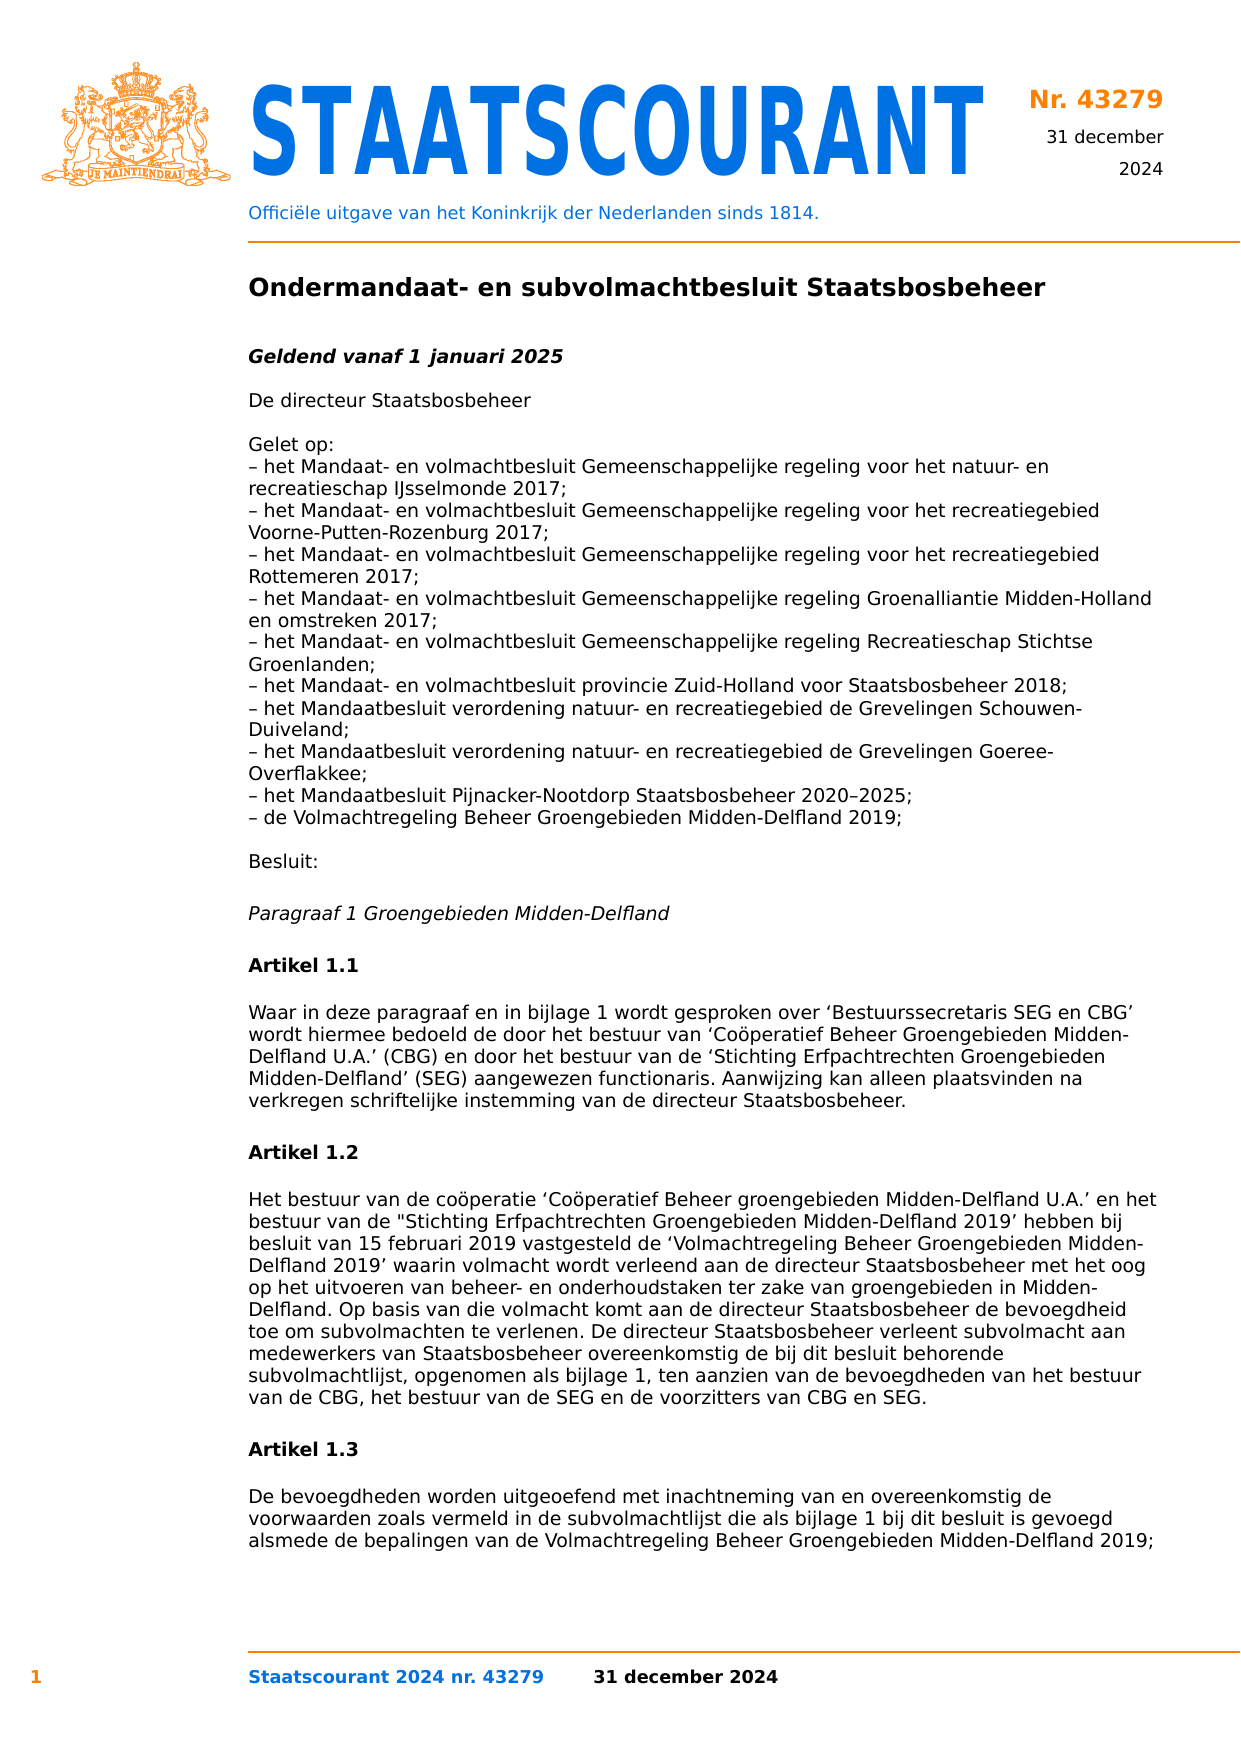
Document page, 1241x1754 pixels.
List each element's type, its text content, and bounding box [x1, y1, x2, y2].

table_header STAATSCOURANT [248, 62, 998, 203]
text De bevoegdheden worden uitgeoefend met inachtneming van en overeenkomstig de voorwaarden zoals vermeld in de subvolmachtlijst die als bijlage 1 bij dit besluit is gevoegd alsmede de bepalingen van de Volmachtregeling Beheer Groengebieden Midden-Delfland 2019; [248, 1486, 1163, 1552]
subtitle Ondermandaat- en subvolmachtbesluit Staatsbosbeheer [248, 273, 1163, 302]
picture [41, 62, 231, 186]
text – het Mandaat- en volmachtbesluit Gemeenschappelijke regeling Recreatieschap Stichtse Groenlanden; [248, 631, 1163, 675]
text Het bestuur van de coöperatie ‘Coöperatief Beheer groengebieden Midden-Delfland U.A.’ en het bestuur van de "Stichting Erfpachtrechten Groengebieden Midden-Delfland 2019’ hebben bij besluit van 15 februari 2019 vastgesteld de ‘Volmachtregeling Beheer Groengebieden Midden-Delfland 2019’ waarin volmacht wordt verleend aan de directeur Staatsbosbeheer met het oog op het uitvoeren van beheer- en onderhoudstaken ter zake van groengebieden in Midden-Delfland. Op basis van die volmacht komt aan de directeur Staatsbosbeheer de bevoegdheid toe om subvolmachten te verlenen. De directeur Staatsbosbeheer verleent subvolmacht aan medewerkers van Staatsbosbeheer overeenkomstig de bij dit besluit behorende subvolmachtlijst, opgenomen als bijlage 1, ten aanzien van de bevoegdheden van het bestuur van de CBG, het bestuur van de SEG en de voorzitters van CBG en SEG. [248, 1189, 1163, 1409]
text – het Mandaat- en volmachtbesluit Gemeenschappelijke regeling voor het recreatiegebied Voorne-Putten-Rozenburg 2017; [248, 499, 1163, 543]
text Gelet op: [248, 434, 1163, 456]
text – het Mandaat- en volmachtbesluit Gemeenschappelijke regeling voor het recreatiegebied Rottemeren 2017; [248, 543, 1163, 587]
text – de Volmachtregeling Beheer Groengebieden Midden-Delfland 2019; [248, 807, 1163, 829]
table_cell 2024 [998, 153, 1240, 203]
subtitle Artikel 1.3 [248, 1439, 1163, 1461]
table_cell Officiële uitgave van het Koninkrijk der Nederlanden sinds 1814. [248, 203, 1240, 241]
subtitle Paragraaf 1 Groengebieden Midden-Delfland [248, 903, 1163, 925]
text – het Mandaat- en volmachtbesluit provincie Zuid-Holland voor Staatsbosbeheer 2018; [248, 675, 1163, 697]
text – het Mandaat- en volmachtbesluit Gemeenschappelijke regeling voor het natuur- en recreatieschap IJsselmonde 2017; [248, 456, 1163, 499]
text – het Mandaatbesluit verordening natuur- en recreatiegebied de Grevelingen Goeree-Overflakkee; [248, 741, 1163, 785]
text Waar in deze paragraaf en in bijlage 1 wordt gesproken over ‘Bestuurssecretaris SEG en CBG’ wordt hiermee bedoeld de door het bestuur van ‘Coöperatief Beheer Groengebieden Midden-Delfland U.A.’ (CBG) en door het bestuur van de ‘Stichting Erfpachtrechten Groengebieden Midden-Delfland’ (SEG) aangewezen functionaris. Aanwijzing kan alleen plaatsvinden na verkregen schriftelijke instemming van de directeur Staatsbosbeheer. [248, 1002, 1163, 1112]
subtitle Artikel 1.2 [248, 1142, 1163, 1164]
text Geldend vanaf 1 januari 2025 [248, 346, 1163, 368]
text De directeur Staatsbosbeheer [248, 390, 1163, 412]
table_header Nr. 43279 [998, 62, 1240, 121]
text – het Mandaat- en volmachtbesluit Gemeenschappelijke regeling Groenalliantie Midden-Holland en omstreken 2017; [248, 587, 1163, 631]
table_header [25, 62, 248, 241]
text – het Mandaatbesluit verordening natuur- en recreatiegebied de Grevelingen Schouwen-Duiveland; [248, 697, 1163, 741]
text Besluit: [248, 851, 1163, 873]
subtitle Artikel 1.1 [248, 955, 1163, 977]
table_cell 31 december [998, 121, 1240, 153]
text – het Mandaatbesluit Pijnacker-Nootdorp Staatsbosbeheer 2020–2025; [248, 785, 1163, 807]
